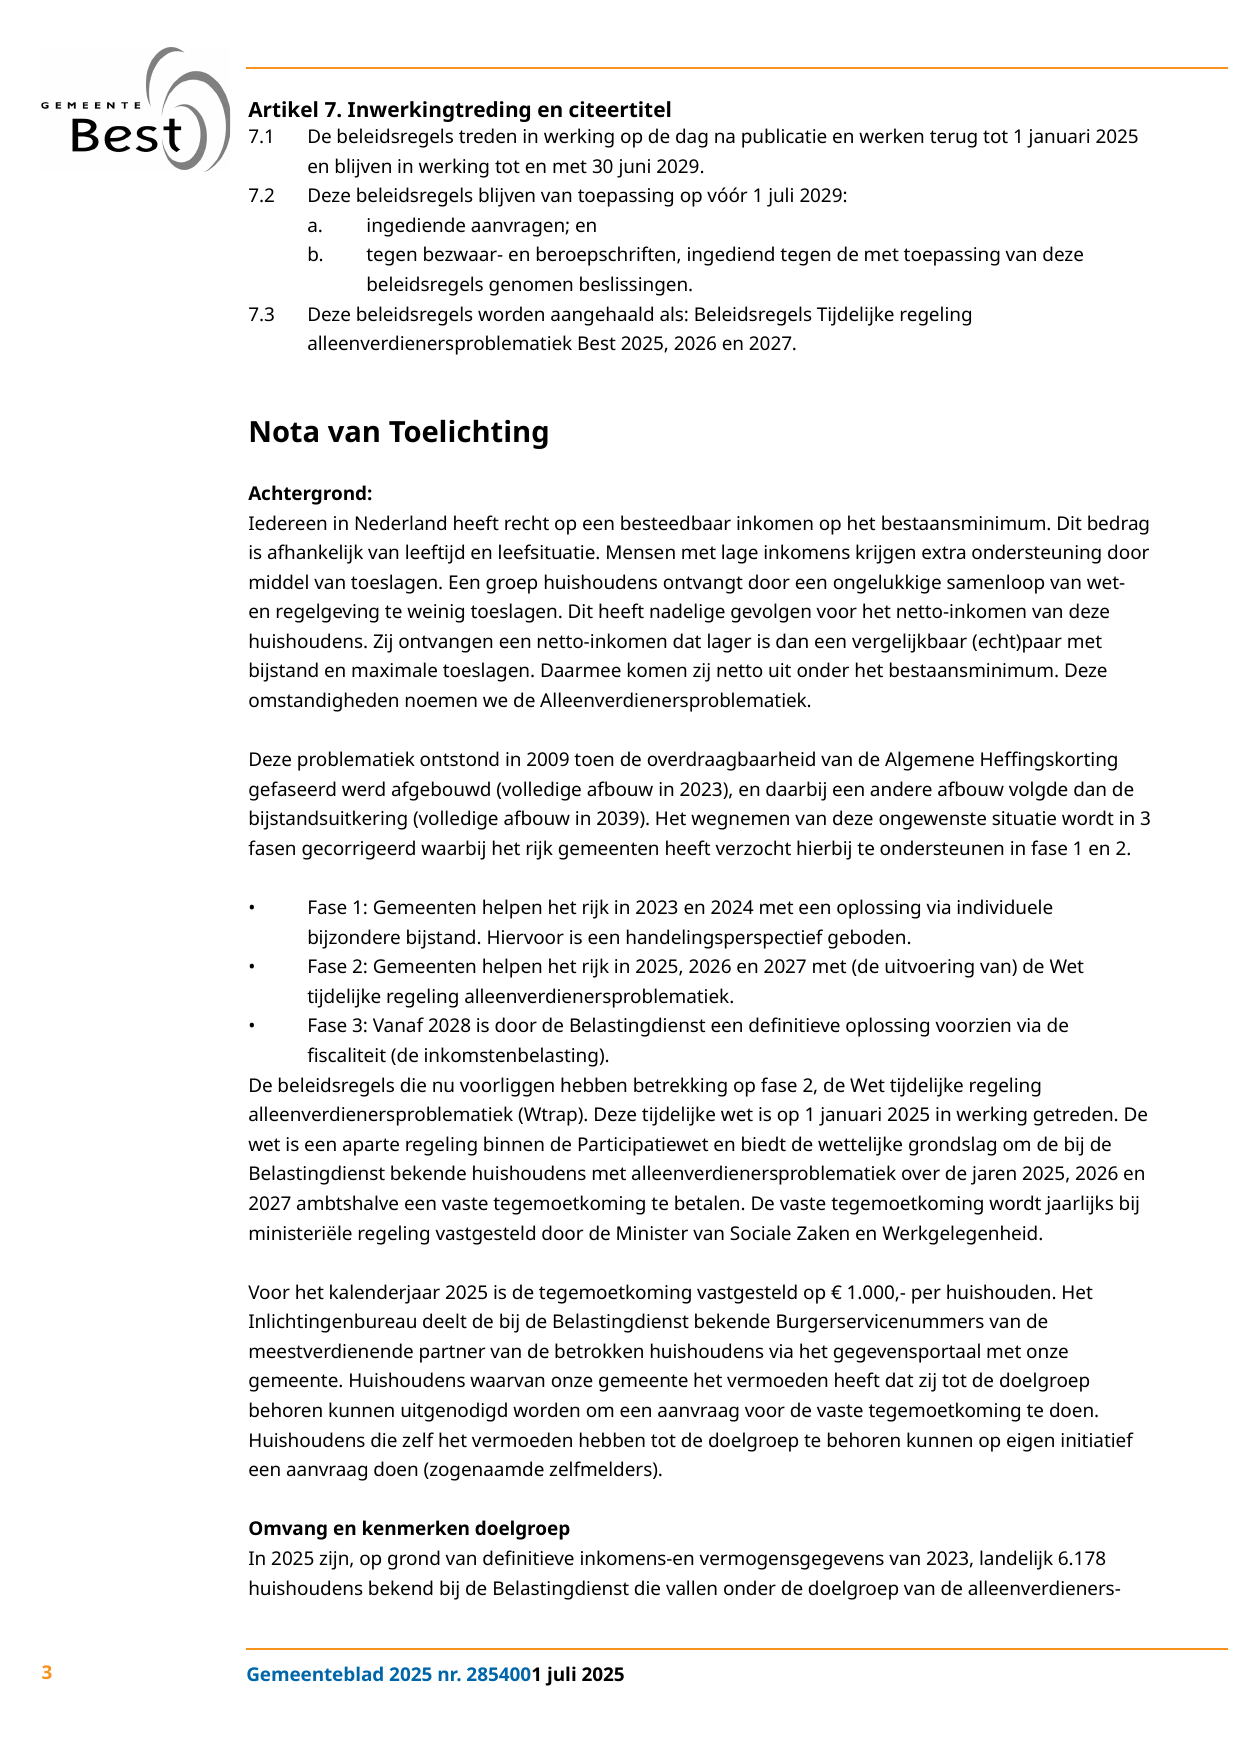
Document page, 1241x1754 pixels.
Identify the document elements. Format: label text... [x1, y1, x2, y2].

text Iedereen in Nederland heeft recht op een besteedbaar inkomen op het bestaansminimum. Dit bedrag is afhankelijk van leeftijd en leefsituatie. Mensen met lage inkomens krijgen extra ondersteuning door middel van toeslagen. Een groep huishoudens ontvangt door een ongelukkige samenloop van wet- en regelgeving te weinig toeslagen. Dit heeft nadelige gevolgen voor het netto-inkomen van deze huishoudens. Zij ontvangen een netto-inkomen dat lager is dan een vergelijkbaar (echt)paar met bijstand en maximale toeslagen. Daarmee komen zij netto uit onder het bestaansminimum. Deze omstandigheden noemen we de Alleenverdienersproblematiek. [248, 510, 1152, 713]
text Achtergrond: [248, 480, 1152, 506]
text Deze problematiek ontstond in 2009 toen de overdraagbaarheid van de Algemene Heffingskorting gefaseerd werd afgebouwd (volledige afbouw in 2023), en daarbij een andere afbouw volgde dan de bijstandsuitkering (volledige afbouw in 2039). Het wegnemen van deze ongewenste situatie wordt in 3 fasen gecorrigeerd waarbij het rijk gemeenten heeft verzocht hierbij te ondersteunen in fase 1 en 2. [248, 746, 1152, 861]
list Fase 1: Gemeenten helpen het rijk in 2023 en 2024 met een oplossing via individuele bijzondere bijstand. Hiervoor is een handelingsperspectief geboden. [248, 894, 1152, 950]
text Nota van Toelichting [248, 411, 1152, 451]
text Voor het kalenderjaar 2025 is de tegemoetkoming vastgesteld op € 1.000,- per huishouden. Het Inlichtingenbureau deelt de bij de Belastingdienst bekende Burgerservicenummers van de meestverdienende partner van de betrokken huishoudens via het gegevensportaal met onze gemeente. Huishoudens waarvan onze gemeente het vermoeden heeft dat zij tot de doelgroep behoren kunnen uitgenodigd worden om een aanvraag voor de vaste tegemoetkoming te doen. Huishoudens die zelf het vermoeden hebben tot de doelgroep te behoren kunnen op eigen initiatief een aanvraag doen (zogenaamde zelfmelders). [248, 1279, 1152, 1482]
text Omvang en kenmerken doelgroep [248, 1516, 1152, 1541]
text In 2025 zijn, op grond van definitieve inkomens-en vermogensgegevens van 2023, landelijk 6.178 huishoudens bekend bij de Belastingdienst die vallen onder de doelgroep van de alleenverdieners- [248, 1545, 1152, 1601]
picture [41, 47, 231, 172]
list Fase 2: Gemeenten helpen het rijk in 2025, 2026 en 2027 met (de uitvoering van) de Wet tijdelijke regeling alleenverdienersproblematiek. [248, 953, 1152, 1009]
list Deze beleidsregels blijven van toepassing op vóór 1 juli 2029: [248, 182, 1152, 208]
list ingediende aanvragen; en [307, 212, 1152, 238]
list Deze beleidsregels worden aangehaald als: Beleidsregels Tijdelijke regeling alleenverdienersproblematiek Best 2025, 2026 en 2027. [248, 301, 1152, 356]
list tegen bezwaar- en beroepschriften, ingediend tegen de met toepassing van deze beleidsregels genomen beslissingen. [307, 242, 1152, 297]
text Artikel 7. Inwerkingtreding en citeertitel [248, 95, 1152, 123]
list De beleidsregels treden in werking op de dag na publicatie en werken terug tot 1 januari 2025 en blijven in werking tot en met 30 juni 2029. [248, 123, 1152, 178]
list Fase 3: Vanaf 2028 is door de Belastingdienst een definitieve oplossing voorzien via de fiscaliteit (de inkomstenbelasting). [248, 1013, 1152, 1068]
text De beleidsregels die nu voorliggen hebben betrekking op fase 2, de Wet tijdelijke regeling alleenverdienersproblematiek (Wtrap). Deze tijdelijke wet is op 1 januari 2025 in werking getreden. De wet is een aparte regeling binnen de Participatiewet en biedt de wettelijke grondslag om de bij de Belastingdienst bekende huishoudens met alleenverdienersproblematiek over de jaren 2025, 2026 en 2027 ambtshalve een vaste tegemoetkoming te betalen. De vaste tegemoetkoming wordt jaarlijks bij ministeriële regeling vastgesteld door de Minister van Sociale Zaken en Werkgelegenheid. [248, 1072, 1152, 1246]
